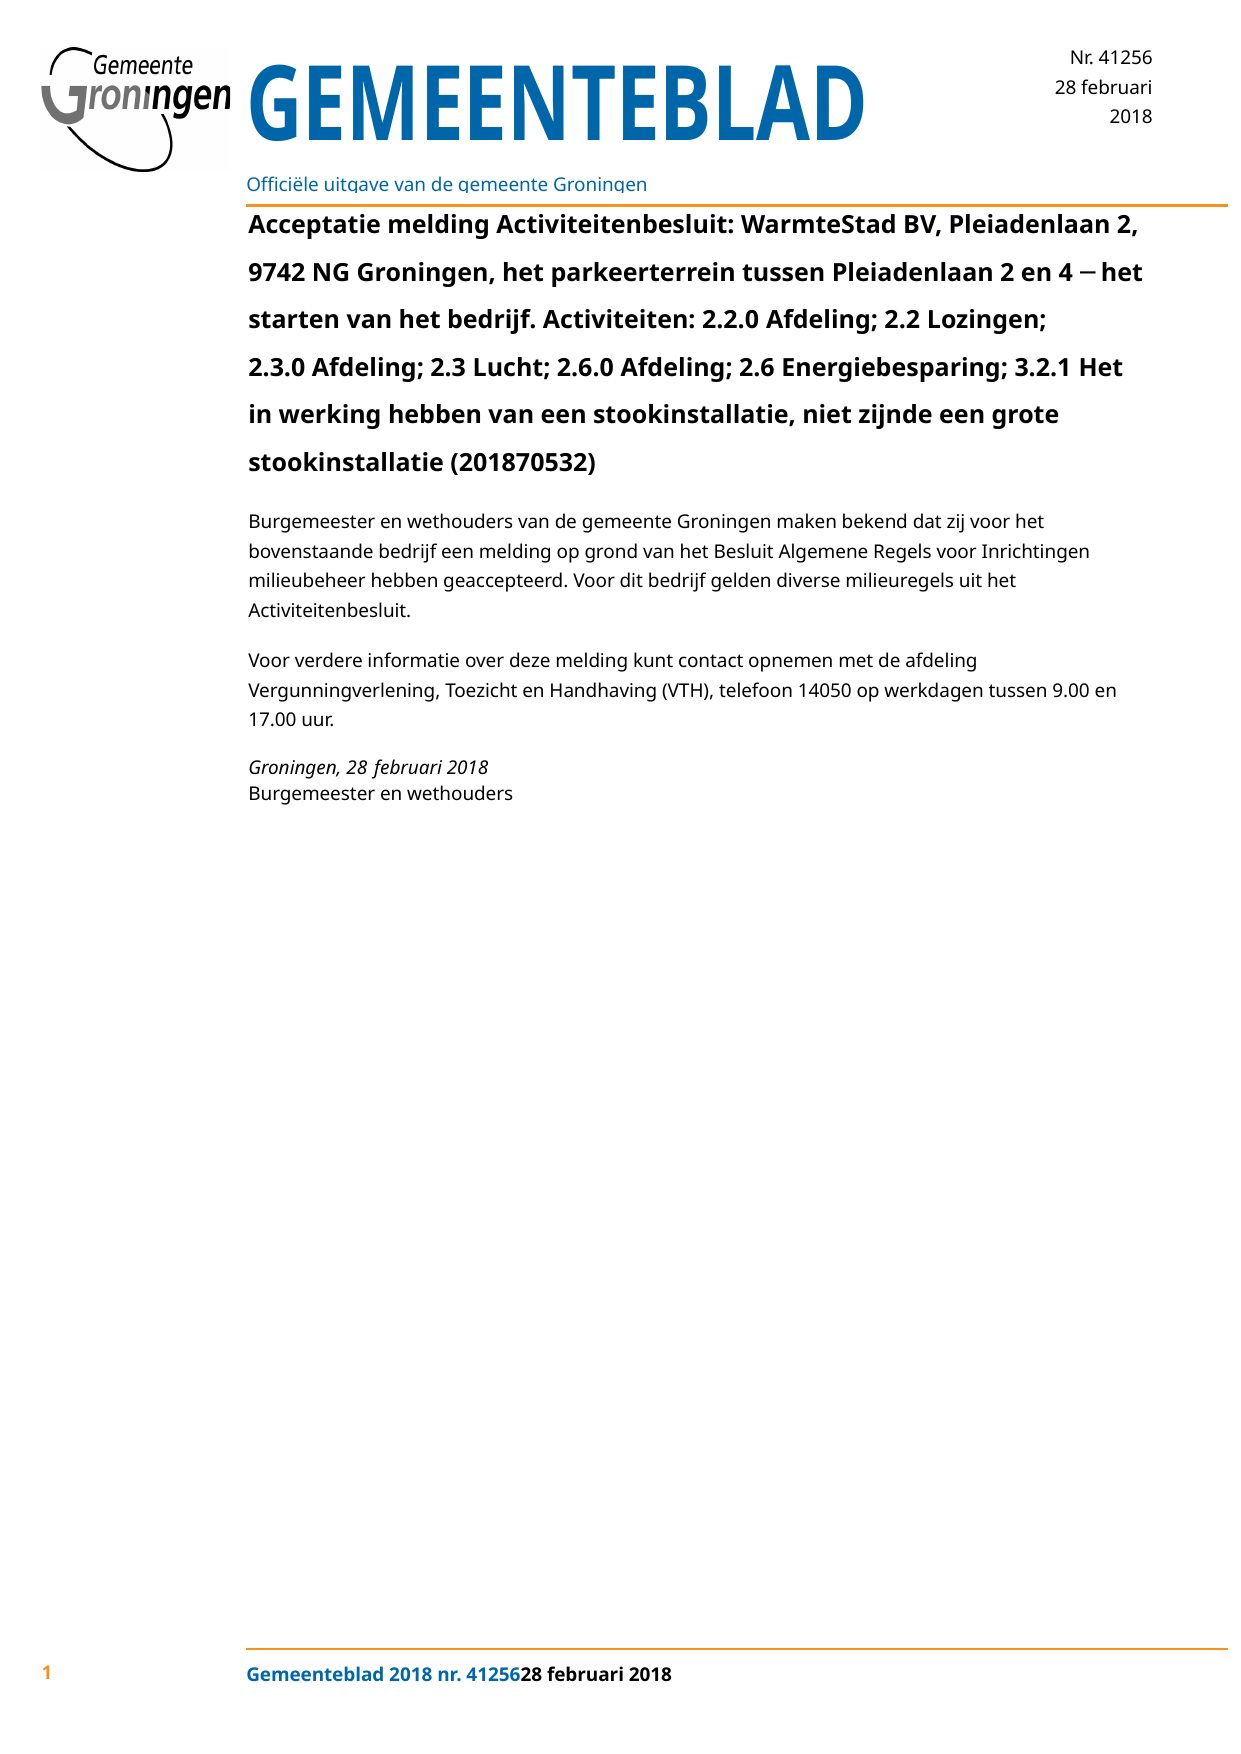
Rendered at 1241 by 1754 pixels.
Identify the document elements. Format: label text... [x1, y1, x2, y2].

text Burgemeester en wethouders [248, 780, 1152, 806]
text Groningen, 28 februari 2018 [248, 754, 1152, 780]
picture [41, 47, 231, 172]
text Acceptatie melding Activiteitenbesluit: WarmteStad BV, Pleiadenlaan 2, 9742 NG Groningen, het parkeerterrein tussen Pleiadenlaan 2 en 4 ─ het starten van het bedrijf. Activiteiten: 2.2.0 Afdeling; 2.2 Lozingen; 2.3.0 Afdeling; 2.3 Lucht; 2.6.0 Afdeling; 2.6 Energiebesparing; 3.2.1 Het in werking hebben van een stookinstallatie, niet zijnde een grote stookinstallatie (201870532) [248, 207, 1152, 479]
text Burgemeester en wethouders van de gemeente Groningen maken bekend dat zij voor het bovenstaande bedrijf een melding op grond van het Besluit Algemene Regels voor Inrichtingen milieubeheer hebben geaccepteerd. Voor dit bedrijf gelden diverse milieuregels uit het Activiteitenbesluit. [248, 508, 1152, 623]
text Voor verdere informatie over deze melding kunt contact opnemen met de afdeling Vergunningverlening, Toezicht en Handhaving (VTH), telefoon 14050 op werkdagen tussen 9.00 en 17.00 uur. [248, 647, 1152, 732]
